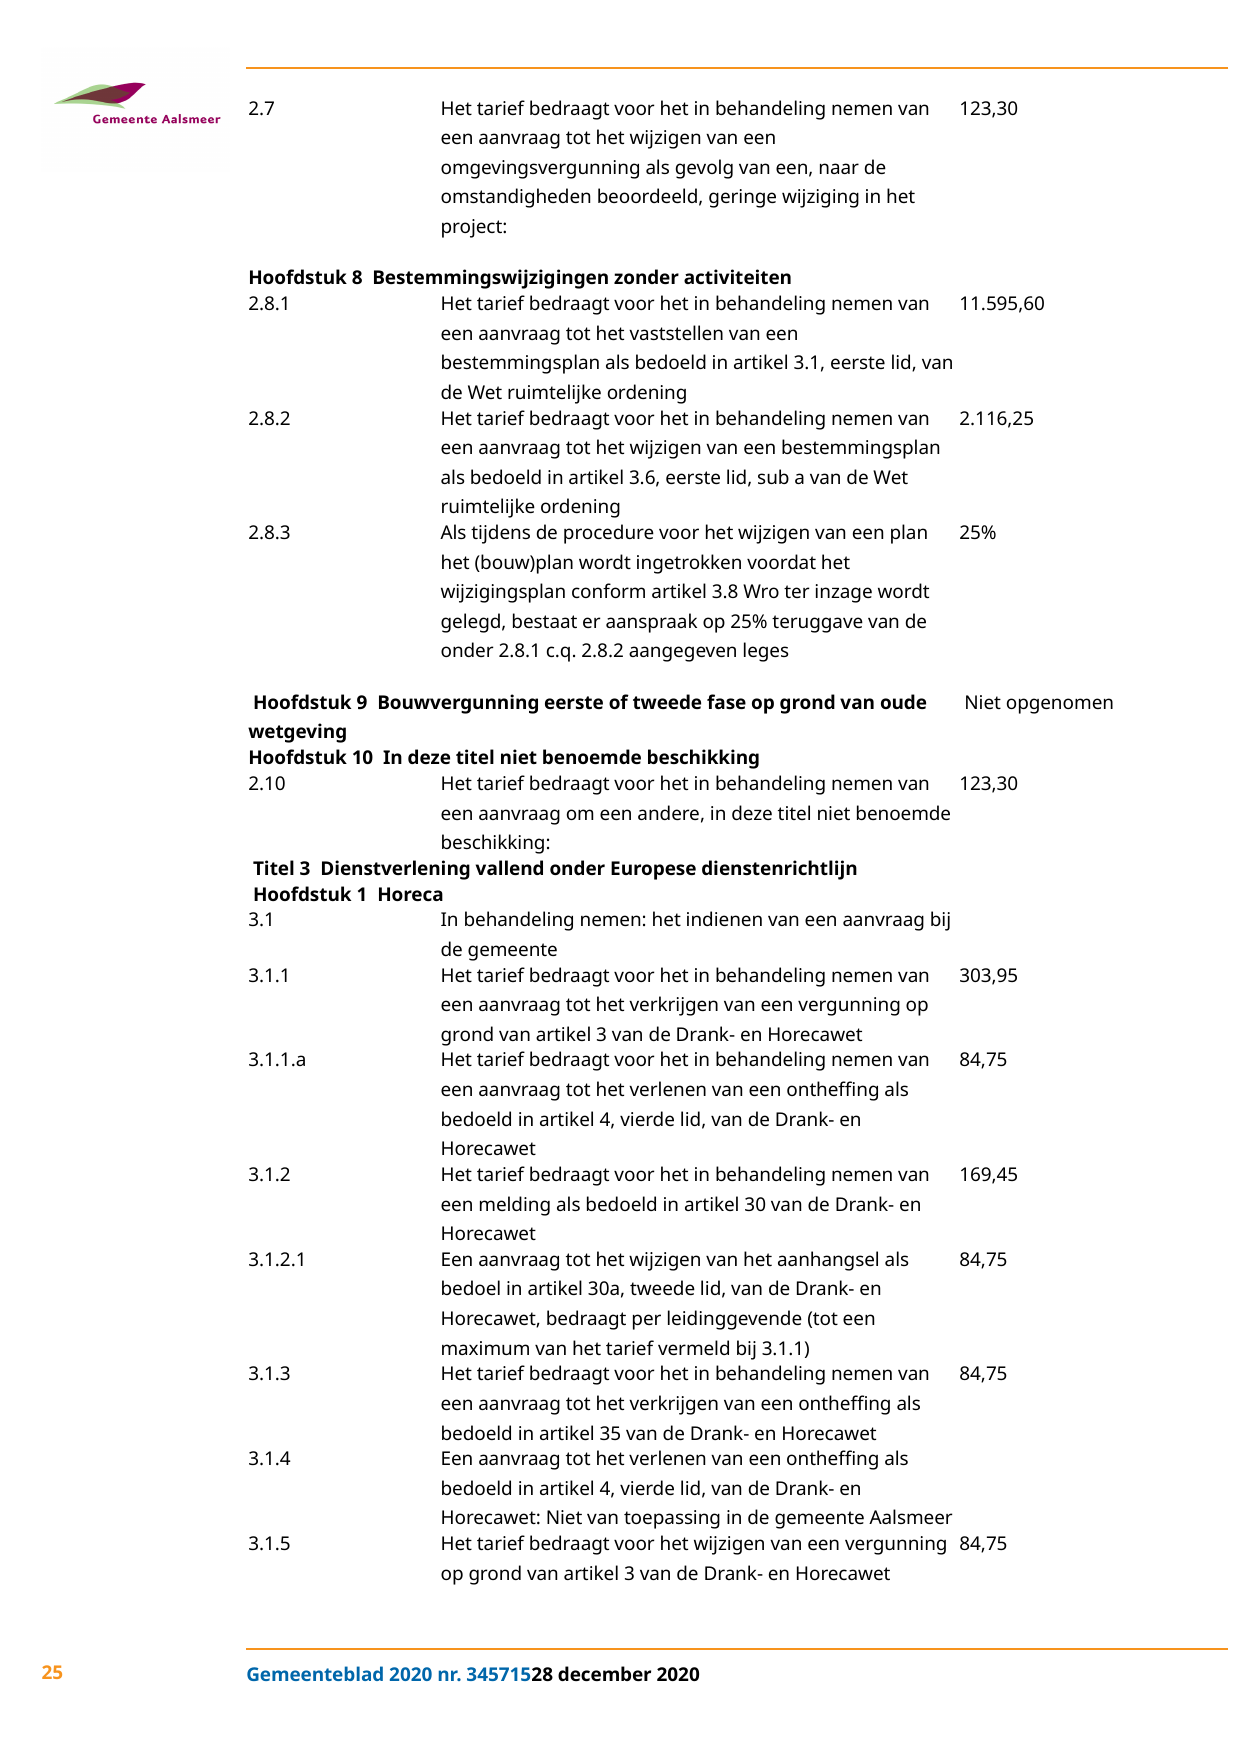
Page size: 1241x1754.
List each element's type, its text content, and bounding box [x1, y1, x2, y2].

table_cell [959, 906, 1152, 962]
table_cell 2.10 [248, 770, 440, 855]
table_cell 84,75 [959, 1530, 1152, 1586]
table_cell [959, 663, 1152, 689]
table_cell 84,75 [959, 1047, 1152, 1161]
table_cell 2.8.1 [248, 290, 440, 405]
table_cell 84,75 [959, 1361, 1152, 1445]
table_cell Hoofdstuk 8 Bestemmingswijzigingen zonder activiteiten [248, 265, 959, 290]
table_cell Hoofdstuk 1 Horeca [248, 881, 959, 906]
table_cell 123,30 [959, 770, 1152, 855]
table_cell 303,95 [959, 962, 1152, 1047]
table_cell Een aanvraag tot het wijzigen van het aanhangsel als bedoel in artikel 30a, tweede lid, van de Drank- en Horecawet, bedraagt per leidinggevende (tot een maximum van het tarief vermeld bij 3.1.1) [440, 1246, 959, 1361]
table_cell [959, 265, 1152, 290]
table_cell Het tarief bedraagt voor het wijzigen van een vergunning op grond van artikel 3 van de Drank- en Horecawet [440, 1530, 959, 1586]
table_cell 3.1.1.a [248, 1047, 440, 1161]
table_cell In behandeling nemen: het indienen van een aanvraag bij de gemeente [440, 906, 959, 962]
table_cell [959, 1445, 1152, 1530]
table_cell [959, 881, 1152, 906]
table_cell 2.8.3 [248, 519, 440, 663]
table_cell Als tijdens de procedure voor het wijzigen van een plan het (bouw)plan wordt ingetrokken voordat het wijzigingsplan conform artikel 3.8 Wro ter inzage wordt gelegd, bestaat er aanspraak op 25% teruggave van de onder 2.8.1 c.q. 2.8.2 aangegeven leges [440, 519, 959, 663]
picture [41, 47, 231, 172]
table_cell 3.1.1 [248, 962, 440, 1047]
table_cell 25% [959, 519, 1152, 663]
table_cell 123,30 [959, 95, 1152, 239]
table_cell Het tarief bedraagt voor het in behandeling nemen van een aanvraag om een andere, in deze titel niet benoemde beschikking: [440, 770, 959, 855]
table_cell Het tarief bedraagt voor het in behandeling nemen van een aanvraag tot het verkrijgen van een vergunning op grond van artikel 3 van de Drank- en Horecawet [440, 962, 959, 1047]
table_cell 3.1.3 [248, 1361, 440, 1445]
table_cell Hoofdstuk 9 Bouwvergunning eerste of tweede fase op grond van oude wetgeving [248, 689, 959, 744]
table_cell Het tarief bedraagt voor het in behandeling nemen van een melding als bedoeld in artikel 30 van de Drank- en Horecawet [440, 1161, 959, 1246]
table_cell 84,75 [959, 1246, 1152, 1361]
table_cell 169,45 [959, 1161, 1152, 1246]
table_cell 2.8.2 [248, 405, 440, 519]
table_cell Het tarief bedraagt voor het in behandeling nemen van een aanvraag tot het wijzigen van een bestemmingsplan als bedoeld in artikel 3.6, eerste lid, sub a van de Wet ruimtelijke ordening [440, 405, 959, 519]
table_cell 3.1 [248, 906, 440, 962]
table_cell Het tarief bedraagt voor het in behandeling nemen van een aanvraag tot het verkrijgen van een ontheffing als bedoeld in artikel 35 van de Drank- en Horecawet [440, 1361, 959, 1445]
table_cell Niet opgenomen [959, 689, 1152, 744]
table_cell [959, 855, 1152, 881]
table_cell 3.1.2 [248, 1161, 440, 1246]
table_cell [440, 239, 959, 264]
table_cell Een aanvraag tot het verlenen van een ontheffing als bedoeld in artikel 4, vierde lid, van de Drank- en Horecawet: Niet van toepassing in de gemeente Aalsmeer [440, 1445, 959, 1530]
table_cell Titel 3 Dienstverlening vallend onder Europese dienstenrichtlijn [248, 855, 959, 881]
table_cell Het tarief bedraagt voor het in behandeling nemen van een aanvraag tot het verlenen van een ontheffing als bedoeld in artikel 4, vierde lid, van de Drank- en Horecawet [440, 1047, 959, 1161]
table_cell 3.1.5 [248, 1530, 440, 1586]
table_cell 2.116,25 [959, 405, 1152, 519]
table_cell Hoofdstuk 10 In deze titel niet benoemde beschikking [248, 744, 959, 770]
table_cell [248, 663, 440, 689]
table_cell 2.7 [248, 95, 440, 239]
table_cell 3.1.4 [248, 1445, 440, 1530]
table_cell [959, 744, 1152, 770]
table_cell [248, 239, 440, 264]
table_cell 3.1.2.1 [248, 1246, 440, 1361]
table_cell Het tarief bedraagt voor het in behandeling nemen van een aanvraag tot het wijzigen van een omgevingsvergunning als gevolg van een, naar de omstandigheden beoordeeld, geringe wijziging in het project: [440, 95, 959, 239]
table_cell 11.595,60 [959, 290, 1152, 405]
table_cell Het tarief bedraagt voor het in behandeling nemen van een aanvraag tot het vaststellen van een bestemmingsplan als bedoeld in artikel 3.1, eerste lid, van de Wet ruimtelijke ordening [440, 290, 959, 405]
table_cell [440, 663, 959, 689]
